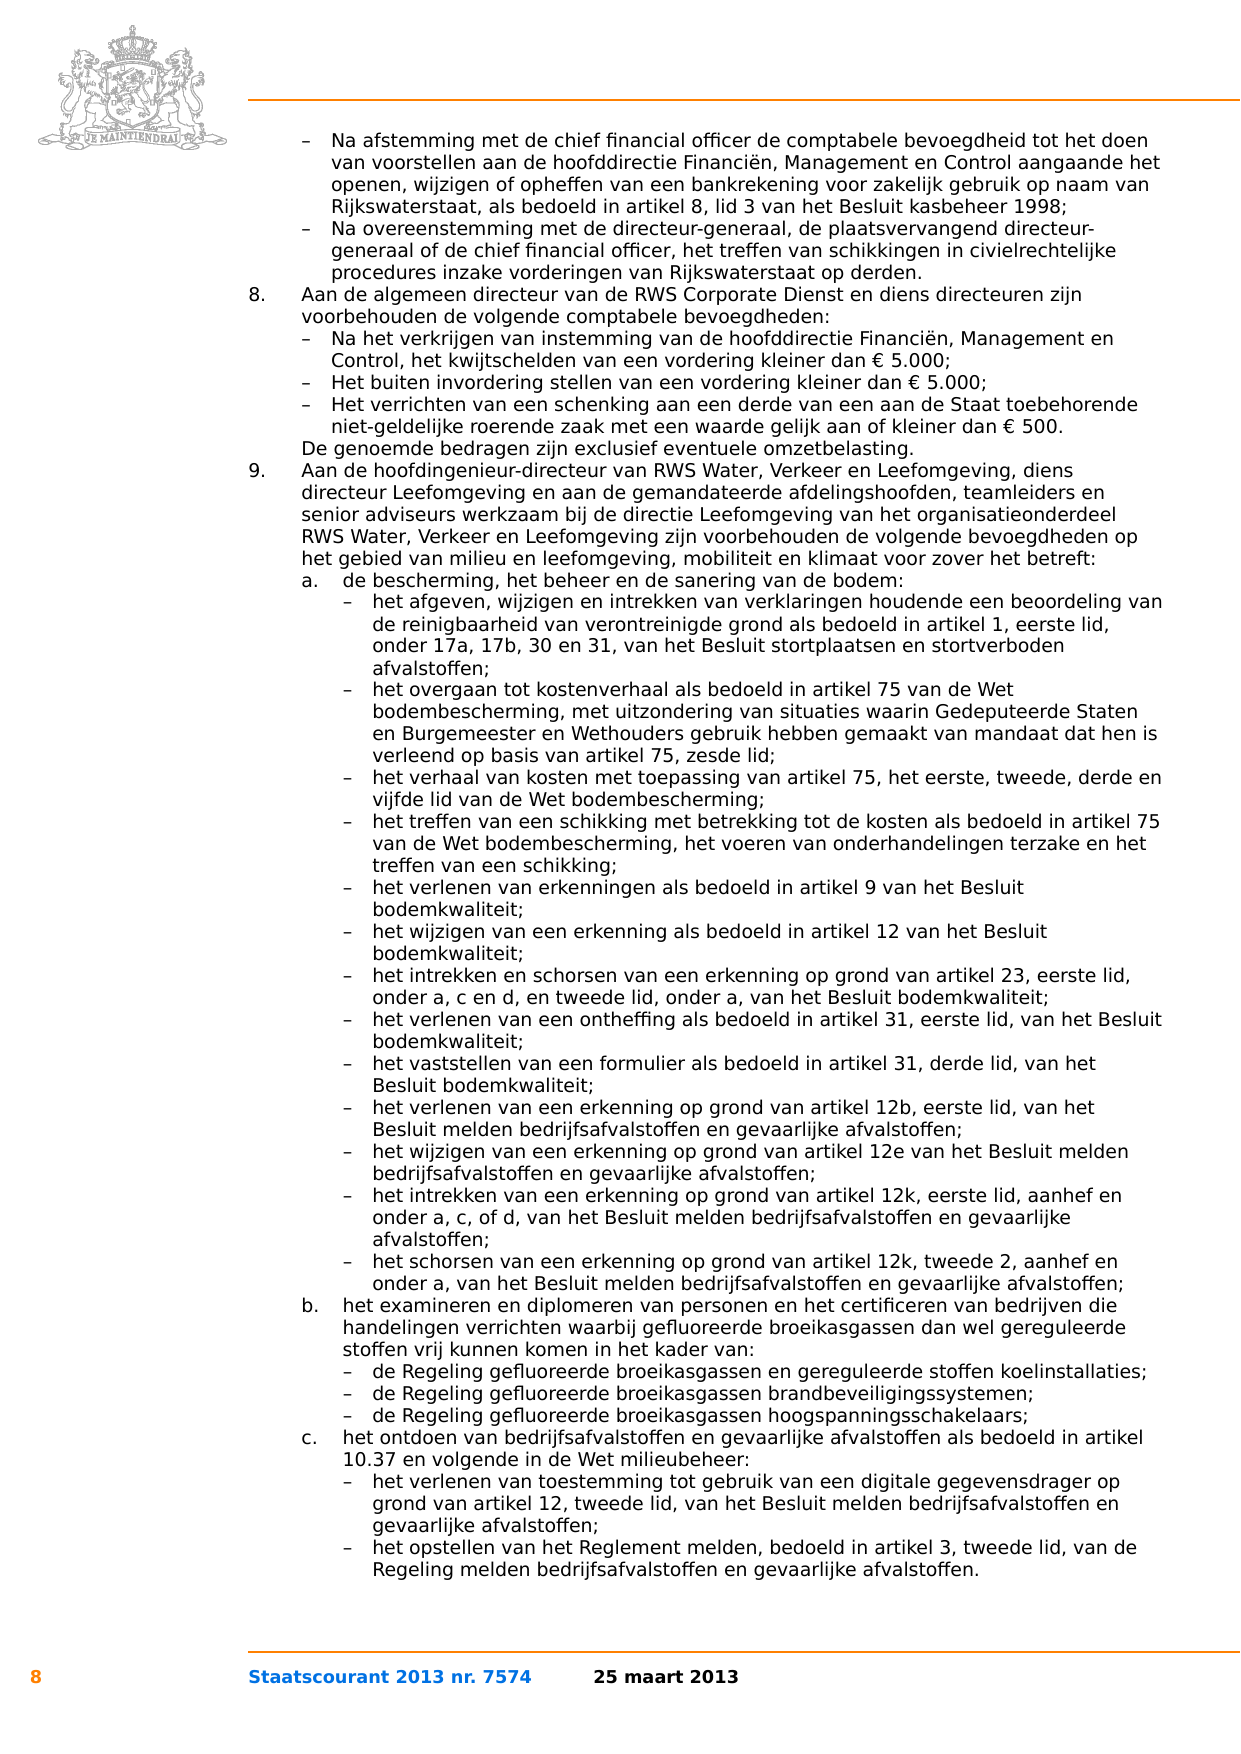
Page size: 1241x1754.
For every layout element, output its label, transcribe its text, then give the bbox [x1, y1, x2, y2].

text De genoemde bedragen zijn exclusief eventuele omzetbelasting. [301, 438, 1163, 459]
text – het overgaan tot kostenverhaal als bedoeld in artikel 75 van de Wet bodembescherming, met uitzondering van situaties waarin Gedeputeerde Staten en Burgemeester en Wethouders gebruik hebben gemaakt van mandaat dat hen is verleend op basis van artikel 75, zesde lid; [343, 679, 1163, 767]
text 8. Aan de algemeen directeur van de RWS Corporate Dienst en diens directeuren zijn voorbehouden de volgende comptabele bevoegdheden: [248, 284, 1163, 328]
text c. het ontdoen van bedrijfsafvalstoffen en gevaarlijke afvalstoffen als bedoeld in artikel 10.37 en volgende in de Wet milieubeheer: [301, 1427, 1163, 1471]
text – Na afstemming met de chief financial officer de comptabele bevoegdheid tot het doen van voorstellen aan de hoofddirectie Financiën, Management en Control aangaande het openen, wijzigen of opheffen van een bankrekening voor zakelijk gebruik op naam van Rijkswaterstaat, als bedoeld in artikel 8, lid 3 van het Besluit kasbeheer 1998; [301, 130, 1163, 218]
text – Na het verkrijgen van instemming van de hoofddirectie Financiën, Management en Control, het kwijtschelden van een vordering kleiner dan € 5.000; [301, 328, 1163, 372]
text 9. Aan de hoofdingenieur-directeur van RWS Water, Verkeer en Leefomgeving, diens directeur Leefomgeving en aan de gemandateerde afdelingshoofden, teamleiders en senior adviseurs werkzaam bij de directie Leefomgeving van het organisatieonderdeel RWS Water, Verkeer en Leefomgeving zijn voorbehouden de volgende bevoegdheden op het gebied van milieu en leefomgeving, mobiliteit en klimaat voor zover het betreft: [248, 459, 1163, 569]
text – de Regeling gefluoreerde broeikasgassen brandbeveiligingssystemen; [343, 1383, 1163, 1405]
text – het wijzigen van een erkenning als bedoeld in artikel 12 van het Besluit bodemkwaliteit; [343, 921, 1163, 965]
text – het verlenen van toestemming tot gebruik van een digitale gegevensdrager op grond van artikel 12, tweede lid, van het Besluit melden bedrijfsafvalstoffen en gevaarlijke afvalstoffen; [343, 1471, 1163, 1537]
text – Het buiten invordering stellen van een vordering kleiner dan € 5.000; [301, 372, 1163, 394]
text – Na overeenstemming met de directeur-generaal, de plaatsvervangend directeur-generaal of de chief financial officer, het treffen van schikkingen in civielrechtelijke procedures inzake vorderingen van Rijkswaterstaat op derden. [301, 218, 1163, 284]
text – de Regeling gefluoreerde broeikasgassen en gereguleerde stoffen koelinstallaties; [343, 1361, 1163, 1383]
text – het treffen van een schikking met betrekking tot de kosten als bedoeld in artikel 75 van de Wet bodembescherming, het voeren van onderhandelingen terzake en het treffen van een schikking; [343, 811, 1163, 877]
text a. de bescherming, het beheer en de sanering van de bodem: [301, 569, 1163, 591]
text – het verlenen van een erkenning op grond van artikel 12b, eerste lid, van het Besluit melden bedrijfsafvalstoffen en gevaarlijke afvalstoffen; [343, 1097, 1163, 1141]
text – het afgeven, wijzigen en intrekken van verklaringen houdende een beoordeling van de reinigbaarheid van verontreinigde grond als bedoeld in artikel 1, eerste lid, onder 17a, 17b, 30 en 31, van het Besluit stortplaatsen en stortverboden afvalstoffen; [343, 591, 1163, 679]
text – het schorsen van een erkenning op grond van artikel 12k, tweede 2, aanhef en onder a, van het Besluit melden bedrijfsafvalstoffen en gevaarlijke afvalstoffen; [343, 1251, 1163, 1295]
picture [38, 25, 227, 150]
text – het verhaal van kosten met toepassing van artikel 75, het eerste, tweede, derde en vijfde lid van de Wet bodembescherming; [343, 767, 1163, 811]
text – het vaststellen van een formulier als bedoeld in artikel 31, derde lid, van het Besluit bodemkwaliteit; [343, 1053, 1163, 1097]
text – de Regeling gefluoreerde broeikasgassen hoogspanningsschakelaars; [343, 1405, 1163, 1427]
text – het intrekken van een erkenning op grond van artikel 12k, eerste lid, aanhef en onder a, c, of d, van het Besluit melden bedrijfsafvalstoffen en gevaarlijke afvalstoffen; [343, 1185, 1163, 1251]
text – het verlenen van erkenningen als bedoeld in artikel 9 van het Besluit bodemkwaliteit; [343, 877, 1163, 921]
text – Het verrichten van een schenking aan een derde van een aan de Staat toebehorende niet-geldelijke roerende zaak met een waarde gelijk aan of kleiner dan € 500. [301, 394, 1163, 438]
text – het wijzigen van een erkenning op grond van artikel 12e van het Besluit melden bedrijfsafvalstoffen en gevaarlijke afvalstoffen; [343, 1141, 1163, 1185]
text – het intrekken en schorsen van een erkenning op grond van artikel 23, eerste lid, onder a, c en d, en tweede lid, onder a, van het Besluit bodemkwaliteit; [343, 965, 1163, 1009]
text – het opstellen van het Reglement melden, bedoeld in artikel 3, tweede lid, van de Regeling melden bedrijfsafvalstoffen en gevaarlijke afvalstoffen. [343, 1537, 1163, 1581]
text b. het examineren en diplomeren van personen en het certificeren van bedrijven die handelingen verrichten waarbij gefluoreerde broeikasgassen dan wel gereguleerde stoffen vrij kunnen komen in het kader van: [301, 1295, 1163, 1361]
text – het verlenen van een ontheffing als bedoeld in artikel 31, eerste lid, van het Besluit bodemkwaliteit; [343, 1009, 1163, 1053]
